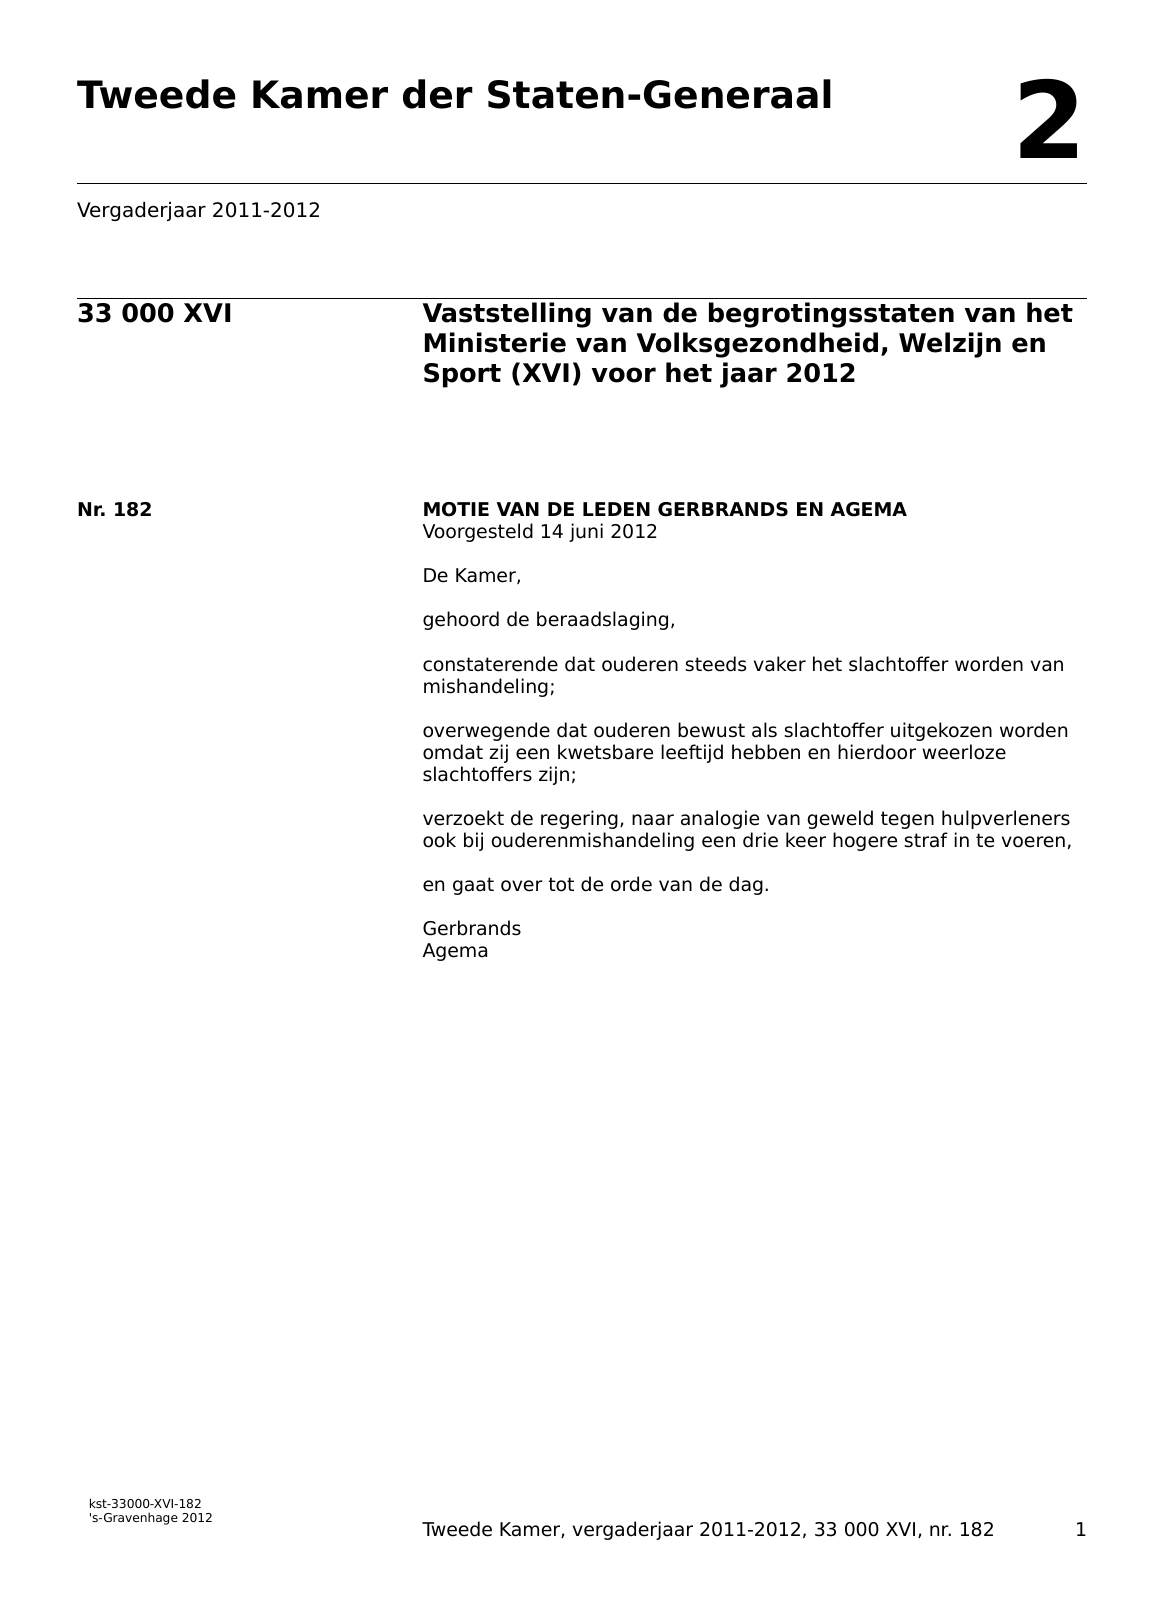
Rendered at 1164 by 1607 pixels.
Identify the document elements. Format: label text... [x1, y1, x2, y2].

table_header 2 [886, 59, 1087, 183]
text kst-33000-XVI-182 [88, 1497, 323, 1511]
text Gerbrands [422, 918, 1087, 940]
subtitle Nr. 182 MOTIE VAN DE LEDEN GERBRANDS EN AGEMA [77, 499, 1087, 521]
subtitle 33 000 XVI Vaststelling van de begrotingsstaten van het Ministerie van Volksgezondheid, Welzijn en Sport (XVI) voor het jaar 2012 [77, 299, 1087, 388]
text en gaat over tot de orde van de dag. [422, 874, 1087, 896]
text De Kamer, [422, 565, 1087, 587]
text gehoord de beraadslaging, [422, 609, 1087, 631]
table_cell Vergaderjaar 2011-2012 [77, 184, 1087, 298]
text constaterende dat ouderen steeds vaker het slachtoffer worden van mishandeling; [422, 653, 1087, 697]
text Voorgesteld 14 juni 2012 [422, 521, 1087, 543]
text verzoekt de regering, naar analogie van geweld tegen hulpverleners ook bij ouderenmishandeling een drie keer hogere straf in te voeren, [422, 808, 1087, 852]
text 's-Gravenhage 2012 [88, 1511, 323, 1525]
text Agema [422, 940, 1087, 962]
text overwegende dat ouderen bewust als slachtoffer uitgekozen worden omdat zij een kwetsbare leeftijd hebben en hierdoor weerloze slachtoffers zijn; [422, 720, 1087, 786]
table_header Tweede Kamer der Staten-Generaal [77, 59, 886, 183]
